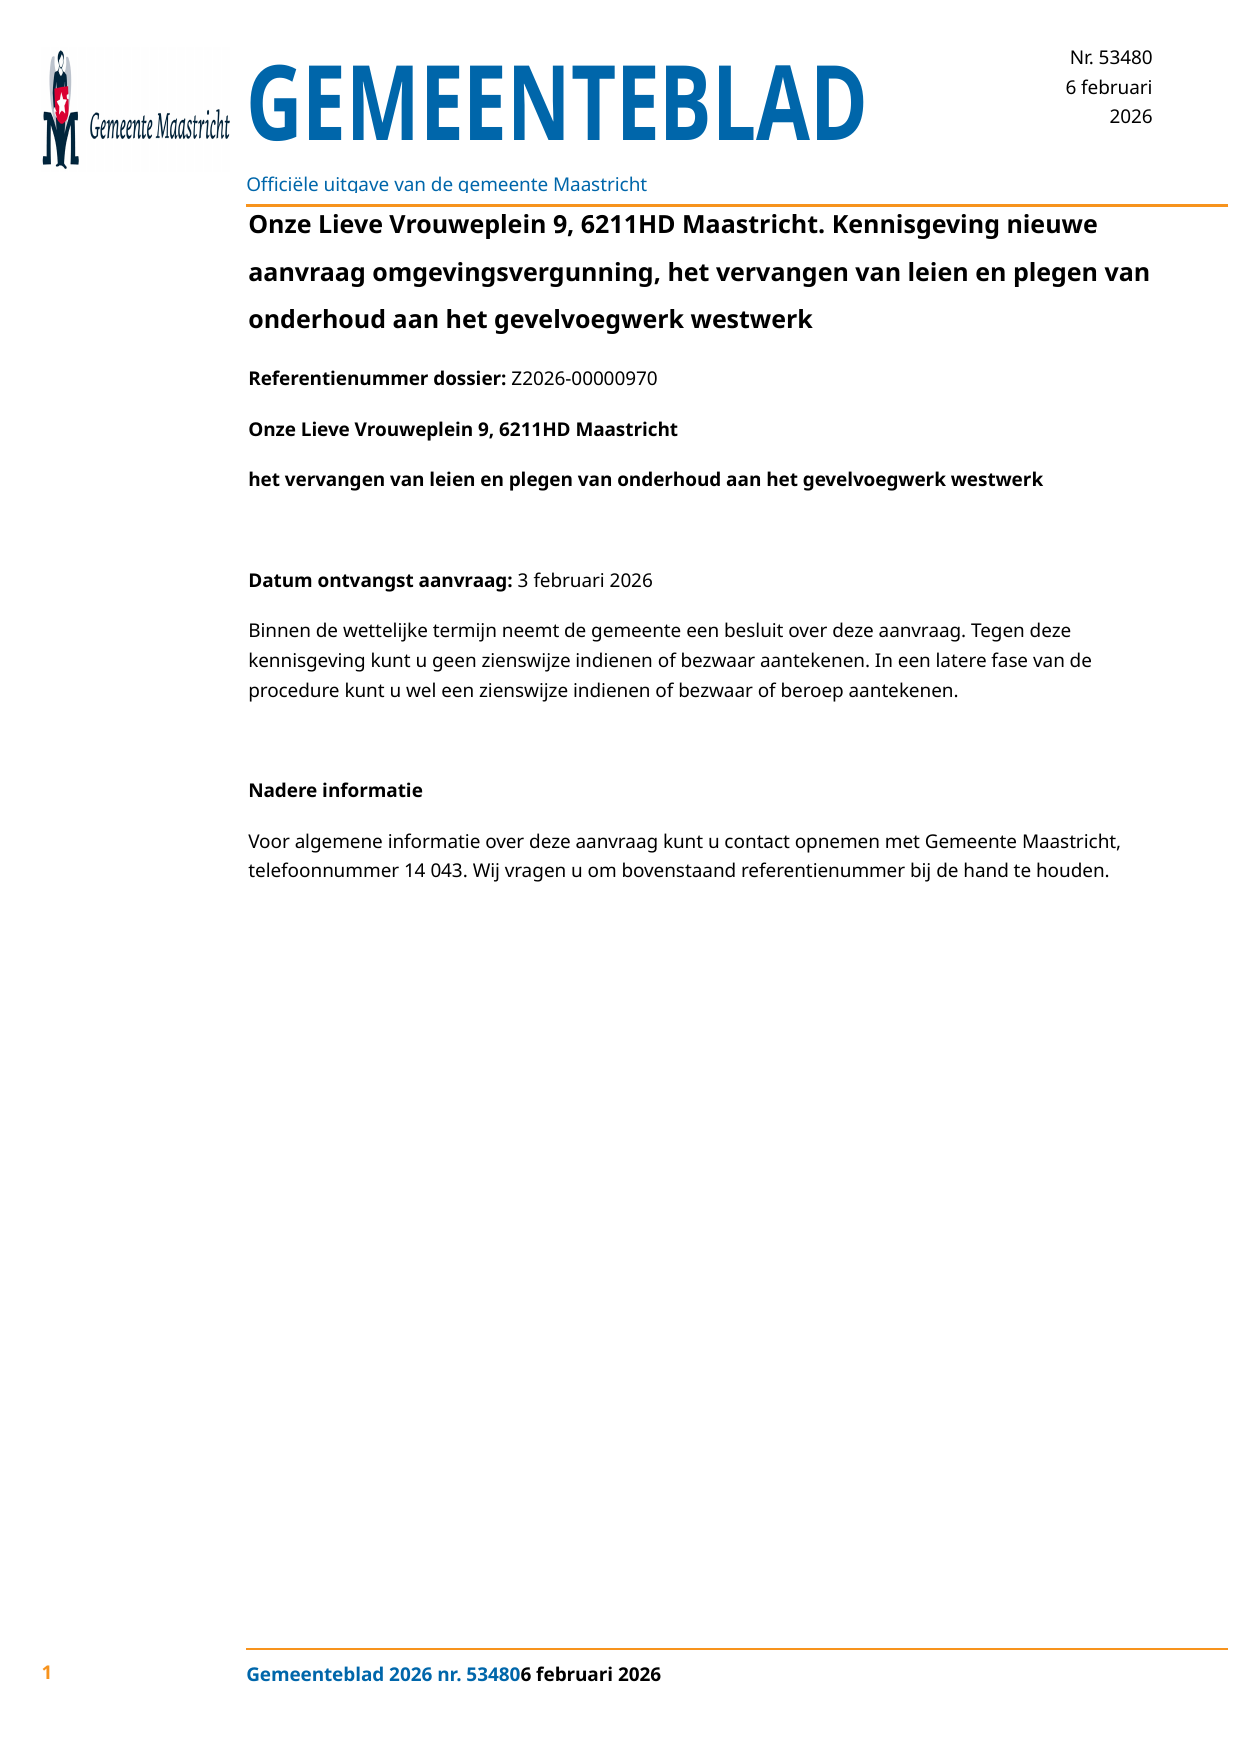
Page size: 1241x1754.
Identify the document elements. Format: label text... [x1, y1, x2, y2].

text Onze Lieve Vrouweplein 9, 6211HD Maastricht. Kennisgeving nieuwe aanvraag omgevingsvergunning, het vervangen van leien en plegen van onderhoud aan het gevelvoegwerk westwerk [248, 207, 1152, 336]
text Onze Lieve Vrouweplein 9, 6211HD Maastricht [248, 416, 1152, 442]
text het vervangen van leien en plegen van onderhoud aan het gevelvoegwerk westwerk [248, 466, 1152, 492]
text Binnen de wettelijke termijn neemt de gemeente een besluit over deze aanvraag. Tegen deze kennisgeving kunt u geen zienswijze indienen of bezwaar aantekenen. In een latere fase van de procedure kunt u wel een zienswijze indienen of bezwaar of beroep aantekenen. [248, 618, 1152, 702]
picture [41, 47, 231, 172]
text Nadere informatie [248, 778, 1152, 803]
text Referentienummer dossier: Z2026-00000970 [248, 366, 1152, 391]
text Datum ontvangst aanvraag: 3 februari 2026 [248, 567, 1152, 593]
text Voor algemene informatie over deze aanvraag kunt u contact opnemen met Gemeente Maastricht, telefoonnummer 14 043. Wij vragen u om bovenstaand referentienummer bij de hand te houden. [248, 828, 1152, 883]
